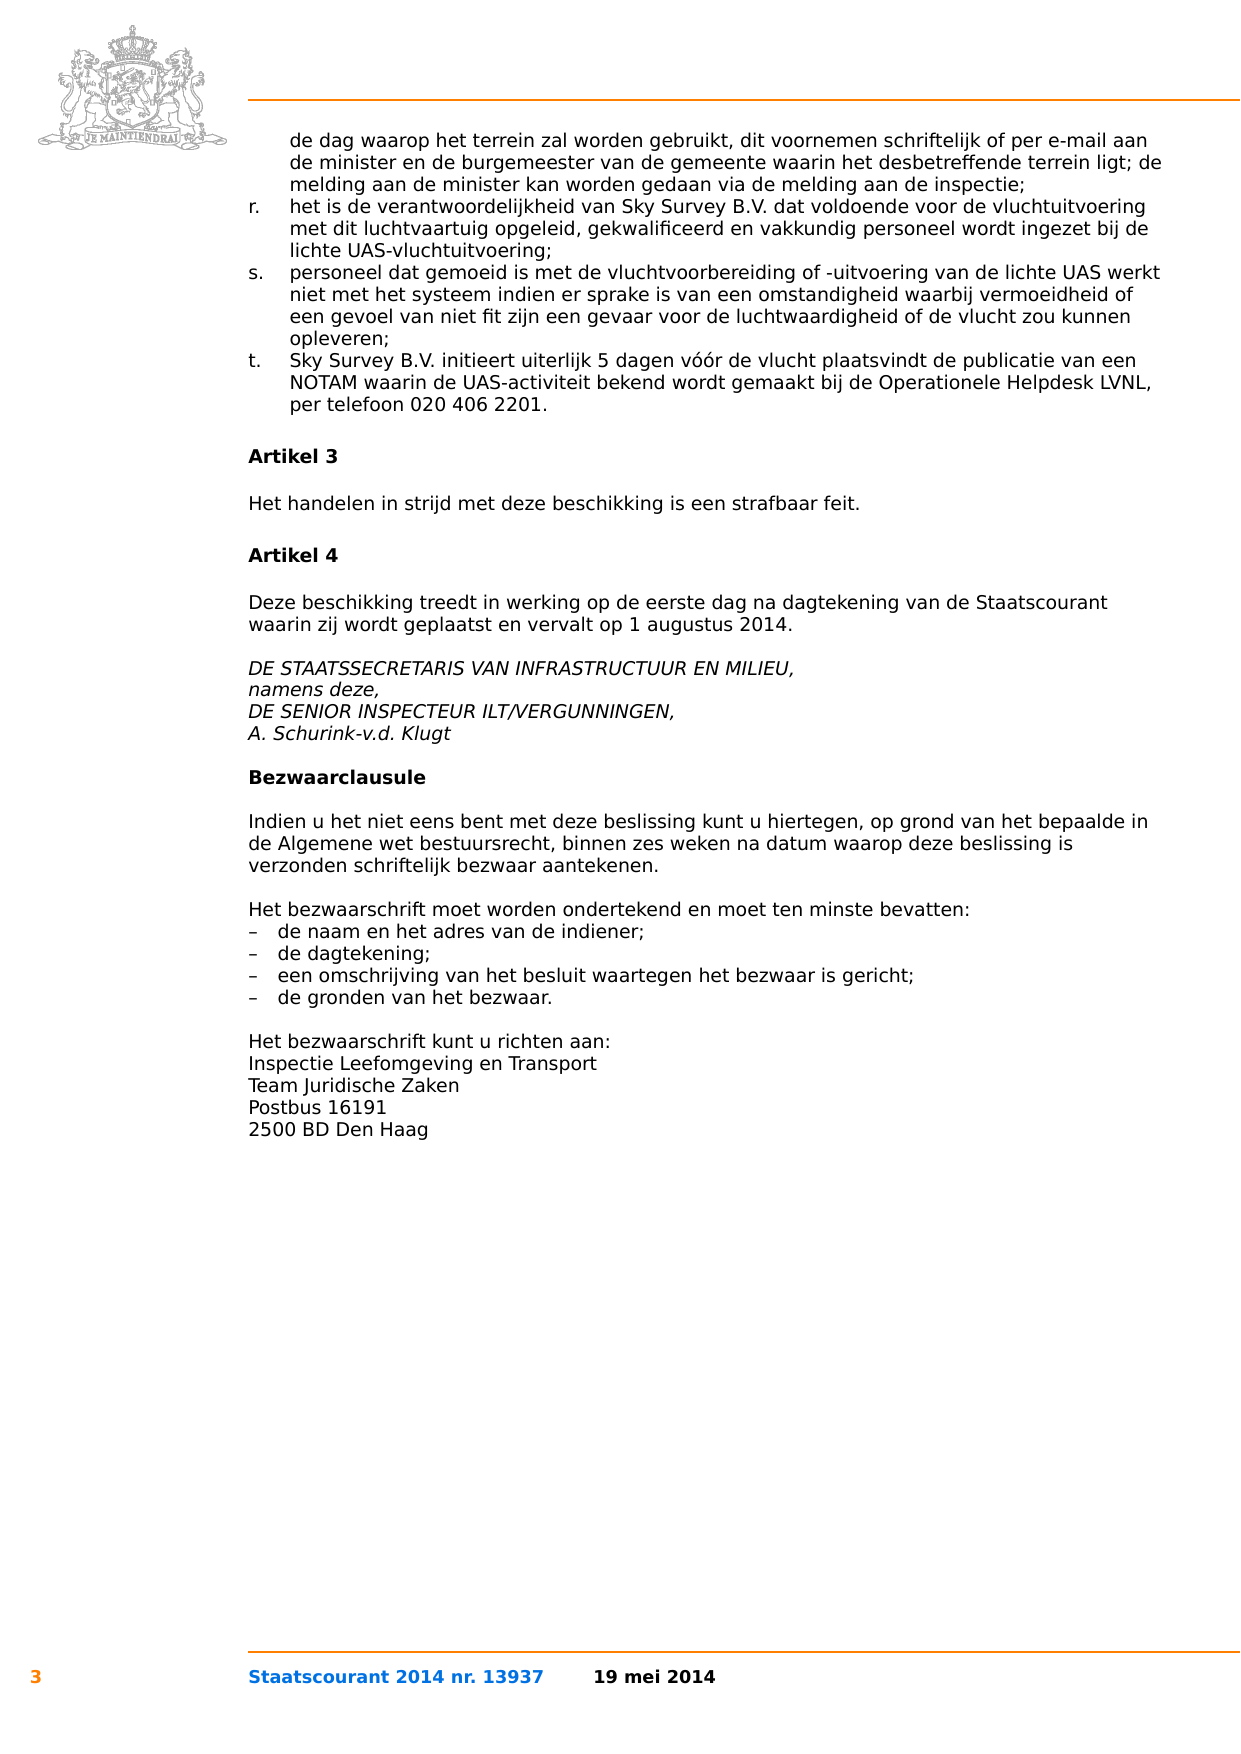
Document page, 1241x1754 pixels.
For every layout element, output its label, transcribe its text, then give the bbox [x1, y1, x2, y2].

text de dag waarop het terrein zal worden gebruikt, dit voornemen schriftelijk of per e-mail aan de minister en de burgemeester van de gemeente waarin het desbetreffende terrein ligt; de melding aan de minister kan worden gedaan via de melding aan de inspectie; [248, 130, 1163, 196]
text Het bezwaarschrift kunt u richten aan: [248, 1031, 1163, 1053]
text Indien u het niet eens bent met deze beslissing kunt u hiertegen, op grond van het bepaalde in de Algemene wet bestuursrecht, binnen zes weken na datum waarop deze beslissing is verzonden schriftelijk bezwaar aantekenen. [248, 811, 1163, 877]
text s. personeel dat gemoeid is met de vluchtvoorbereiding of -uitvoering van de lichte UAS werkt niet met het systeem indien er sprake is van een omstandigheid waarbij vermoeidheid of een gevoel van niet fit zijn een gevaar voor de luchtwaardigheid of de vlucht zou kunnen opleveren; [248, 262, 1163, 350]
subtitle Artikel 3 [248, 446, 1163, 468]
text – de naam en het adres van de indiener; [248, 921, 1163, 943]
text Inspectie Leefomgeving en Transport [248, 1053, 1163, 1074]
text 2500 BD Den Haag [248, 1118, 1163, 1141]
text – een omschrijving van het besluit waartegen het bezwaar is gericht; [248, 965, 1163, 987]
text – de gronden van het bezwaar. [248, 987, 1163, 1009]
text – de dagtekening; [248, 943, 1163, 965]
text Het bezwaarschrift moet worden ondertekend en moet ten minste bevatten: [248, 899, 1163, 921]
picture [38, 25, 227, 150]
subtitle Artikel 4 [248, 544, 1163, 567]
text Deze beschikking treedt in werking op de eerste dag na dagtekening van de Staatscourant waarin zij wordt geplaatst en vervalt op 1 augustus 2014. [248, 592, 1163, 636]
text Het handelen in strijd met deze beschikking is een strafbaar feit. [248, 493, 1163, 514]
text t. Sky Survey B.V. initieert uiterlijk 5 dagen vóór de vlucht plaatsvindt de publicatie van een NOTAM waarin de UAS-activiteit bekend wordt gemaakt bij de Operationele Helpdesk LVNL, per telefoon 020 406 2201. [248, 350, 1163, 416]
text Team Juridische Zaken [248, 1074, 1163, 1097]
text DE STAATSSECRETARIS VAN INFRASTRUCTUUR EN MILIEU, namens deze, DE SENIOR INSPECTEUR ILT/VERGUNNINGEN, A. Schurink-v.d. Klugt [248, 657, 1163, 745]
text Bezwaarclausule [248, 767, 1163, 789]
text r. het is de verantwoordelijkheid van Sky Survey B.V. dat voldoende voor de vluchtuitvoering met dit luchtvaartuig opgeleid, gekwalificeerd en vakkundig personeel wordt ingezet bij de lichte UAS-vluchtuitvoering; [248, 196, 1163, 262]
text Postbus 16191 [248, 1097, 1163, 1118]
